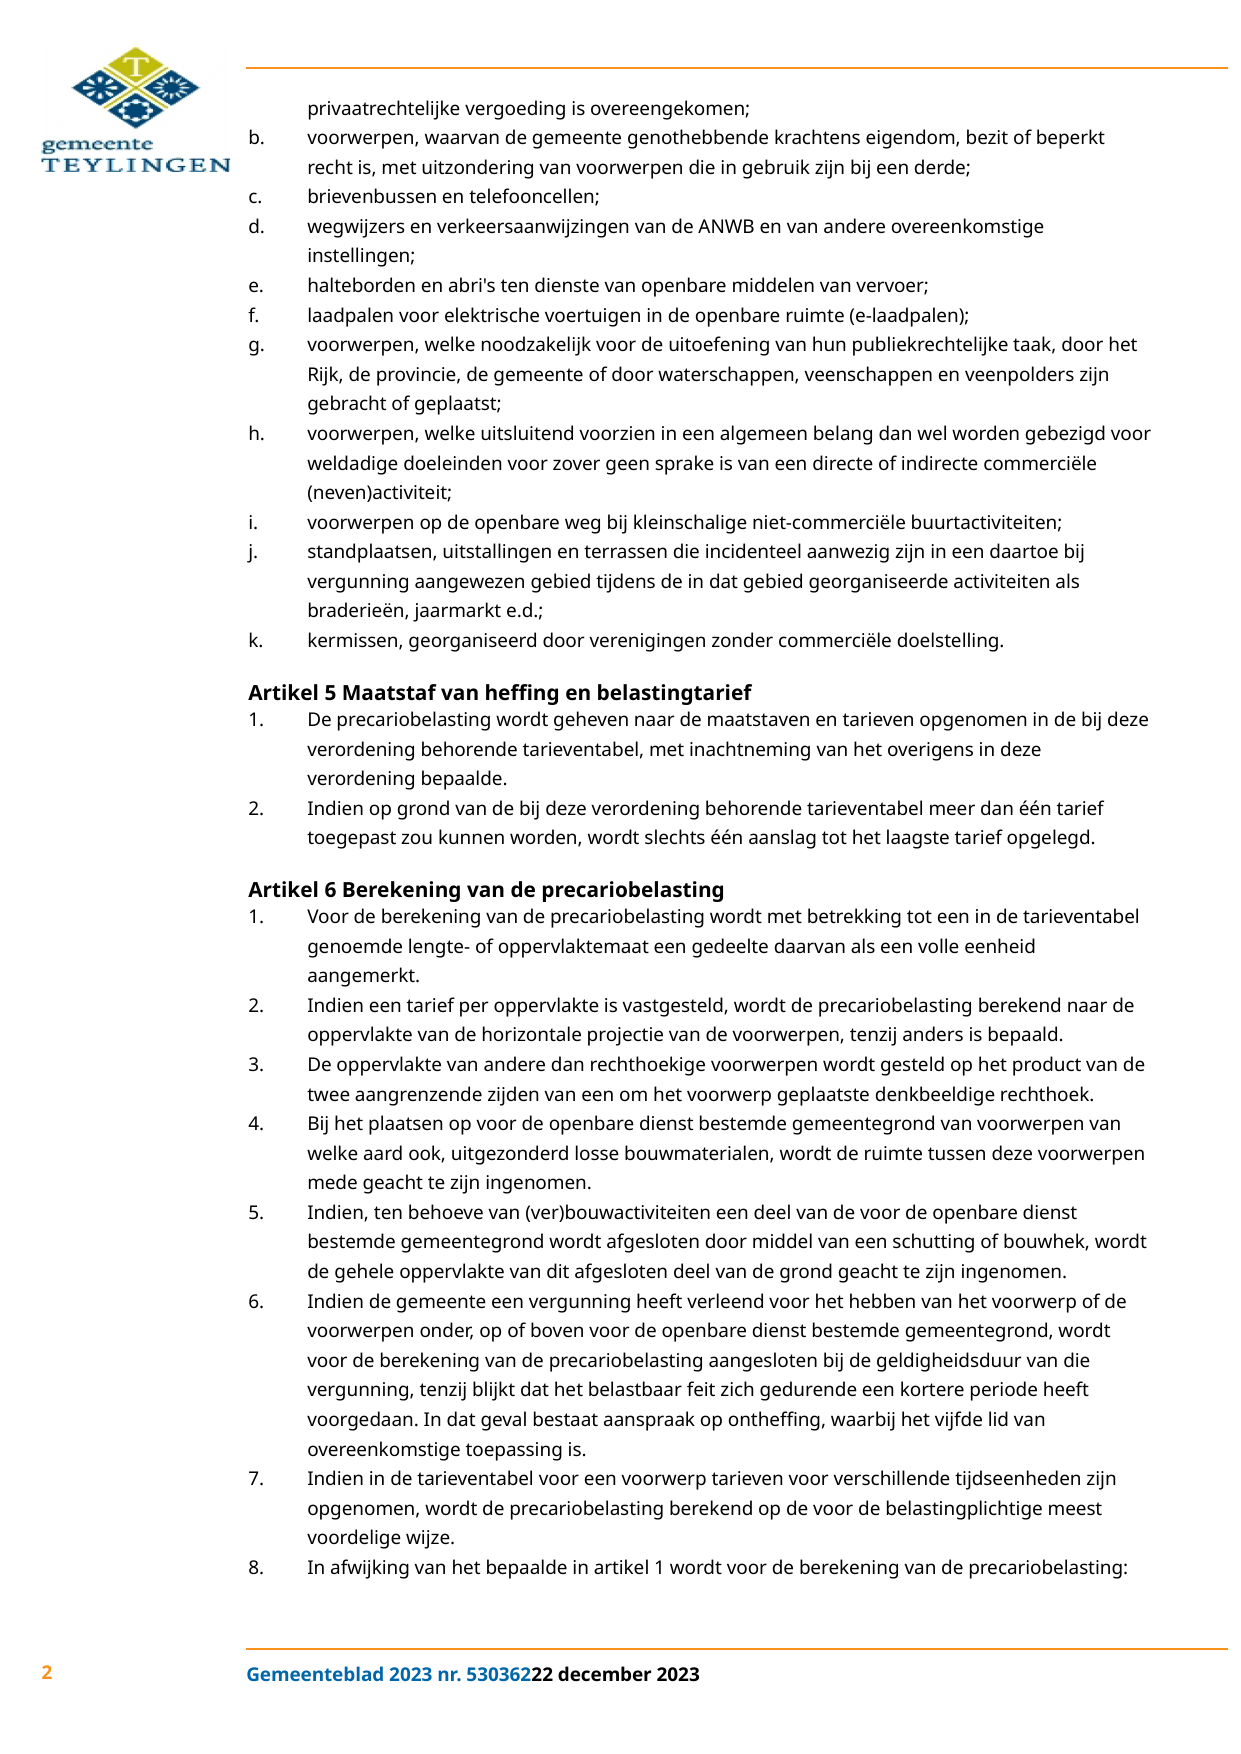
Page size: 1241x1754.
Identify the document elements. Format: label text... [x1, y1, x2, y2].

list Indien, ten behoeve van (ver)bouwactiviteiten een deel van de voor de openbare dienst bestemde gemeentegrond wordt afgesloten door middel van een schutting of bouwhek, wordt de gehele oppervlakte van dit afgesloten deel van de grond geacht te zijn ingenomen. [248, 1199, 1152, 1284]
list kermissen, georganiseerd door verenigingen zonder commerciële doelstelling. [248, 627, 1152, 653]
text Artikel 6 Berekening van de precariobelasting [248, 875, 1152, 903]
list privaatrechtelijke vergoeding is overeengekomen; [248, 95, 1152, 121]
list voorwerpen, welke uitsluitend voorzien in een algemeen belang dan wel worden gebezigd voor weldadige doeleinden voor zover geen sprake is van een directe of indirecte commerciële (neven)activiteit; [248, 420, 1152, 505]
list Indien de gemeente een vergunning heeft verleend voor het hebben van het voorwerp of de voorwerpen onder, op of boven voor de openbare dienst bestemde gemeentegrond, wordt voor de berekening van de precariobelasting aangesloten bij de geldigheidsduur van die vergunning, tenzij blijkt dat het belastbaar feit zich gedurende een kortere periode heeft voorgedaan. In dat geval bestaat aanspraak op ontheffing, waarbij het vijfde lid van overeenkomstige toepassing is. [248, 1288, 1152, 1462]
picture [41, 47, 231, 172]
text Artikel 5 Maatstaf van heffing en belastingtarief [248, 678, 1152, 706]
list voorwerpen, welke noodzakelijk voor de uitoefening van hun publiekrechtelijke taak, door het Rijk, de provincie, de gemeente of door waterschappen, veenschappen en veenpolders zijn gebracht of geplaatst; [248, 331, 1152, 416]
list Bij het plaatsen op voor de openbare dienst bestemde gemeentegrond van voorwerpen van welke aard ook, uitgezonderd losse bouwmaterialen, wordt de ruimte tussen deze voorwerpen mede geacht te zijn ingenomen. [248, 1110, 1152, 1195]
list halteborden en abri's ten dienste van openbare middelen van vervoer; [248, 272, 1152, 298]
list Indien op grond van de bij deze verordening behorende tarieventabel meer dan één tarief toegepast zou kunnen worden, wordt slechts één aanslag tot het laagste tarief opgelegd. [248, 795, 1152, 850]
list voorwerpen, waarvan de gemeente genothebbende krachtens eigendom, bezit of beperkt recht is, met uitzondering van voorwerpen die in gebruik zijn bij een derde; [248, 124, 1152, 180]
list Indien in de tarieventabel voor een voorwerp tarieven voor verschillende tijdseenheden zijn opgenomen, wordt de precariobelasting berekend op de voor de belastingplichtige meest voordelige wijze. [248, 1465, 1152, 1550]
list wegwijzers en verkeersaanwijzingen van de ANWB en van andere overeenkomstige instellingen; [248, 213, 1152, 268]
list De oppervlakte van andere dan rechthoekige voorwerpen wordt gesteld op het product van de twee aangrenzende zijden van een om het voorwerp geplaatste denkbeeldige rechthoek. [248, 1051, 1152, 1107]
list In afwijking van het bepaalde in artikel 1 wordt voor de berekening van de precariobelasting: [248, 1554, 1152, 1580]
list Indien een tarief per oppervlakte is vastgesteld, wordt de precariobelasting berekend naar de oppervlakte van de horizontale projectie van de voorwerpen, tenzij anders is bepaald. [248, 992, 1152, 1047]
list brievenbussen en telefooncellen; [248, 183, 1152, 209]
list voorwerpen op de openbare weg bij kleinschalige niet-commerciële buurtactiviteiten; [248, 509, 1152, 535]
list De precariobelasting wordt geheven naar de maatstaven en tarieven opgenomen in de bij deze verordening behorende tarieventabel, met inachtneming van het overigens in deze verordening bepaalde. [248, 706, 1152, 791]
list standplaatsen, uitstallingen en terrassen die incidenteel aanwezig zijn in een daartoe bij vergunning aangewezen gebied tijdens de in dat gebied georganiseerde activiteiten als braderieën, jaarmarkt e.d.; [248, 538, 1152, 623]
list laadpalen voor elektrische voertuigen in de openbare ruimte (e-laadpalen); [248, 302, 1152, 328]
list Voor de berekening van de precariobelasting wordt met betrekking tot een in de tarieventabel genoemde lengte- of oppervlaktemaat een gedeelte daarvan als een volle eenheid aangemerkt. [248, 903, 1152, 988]
